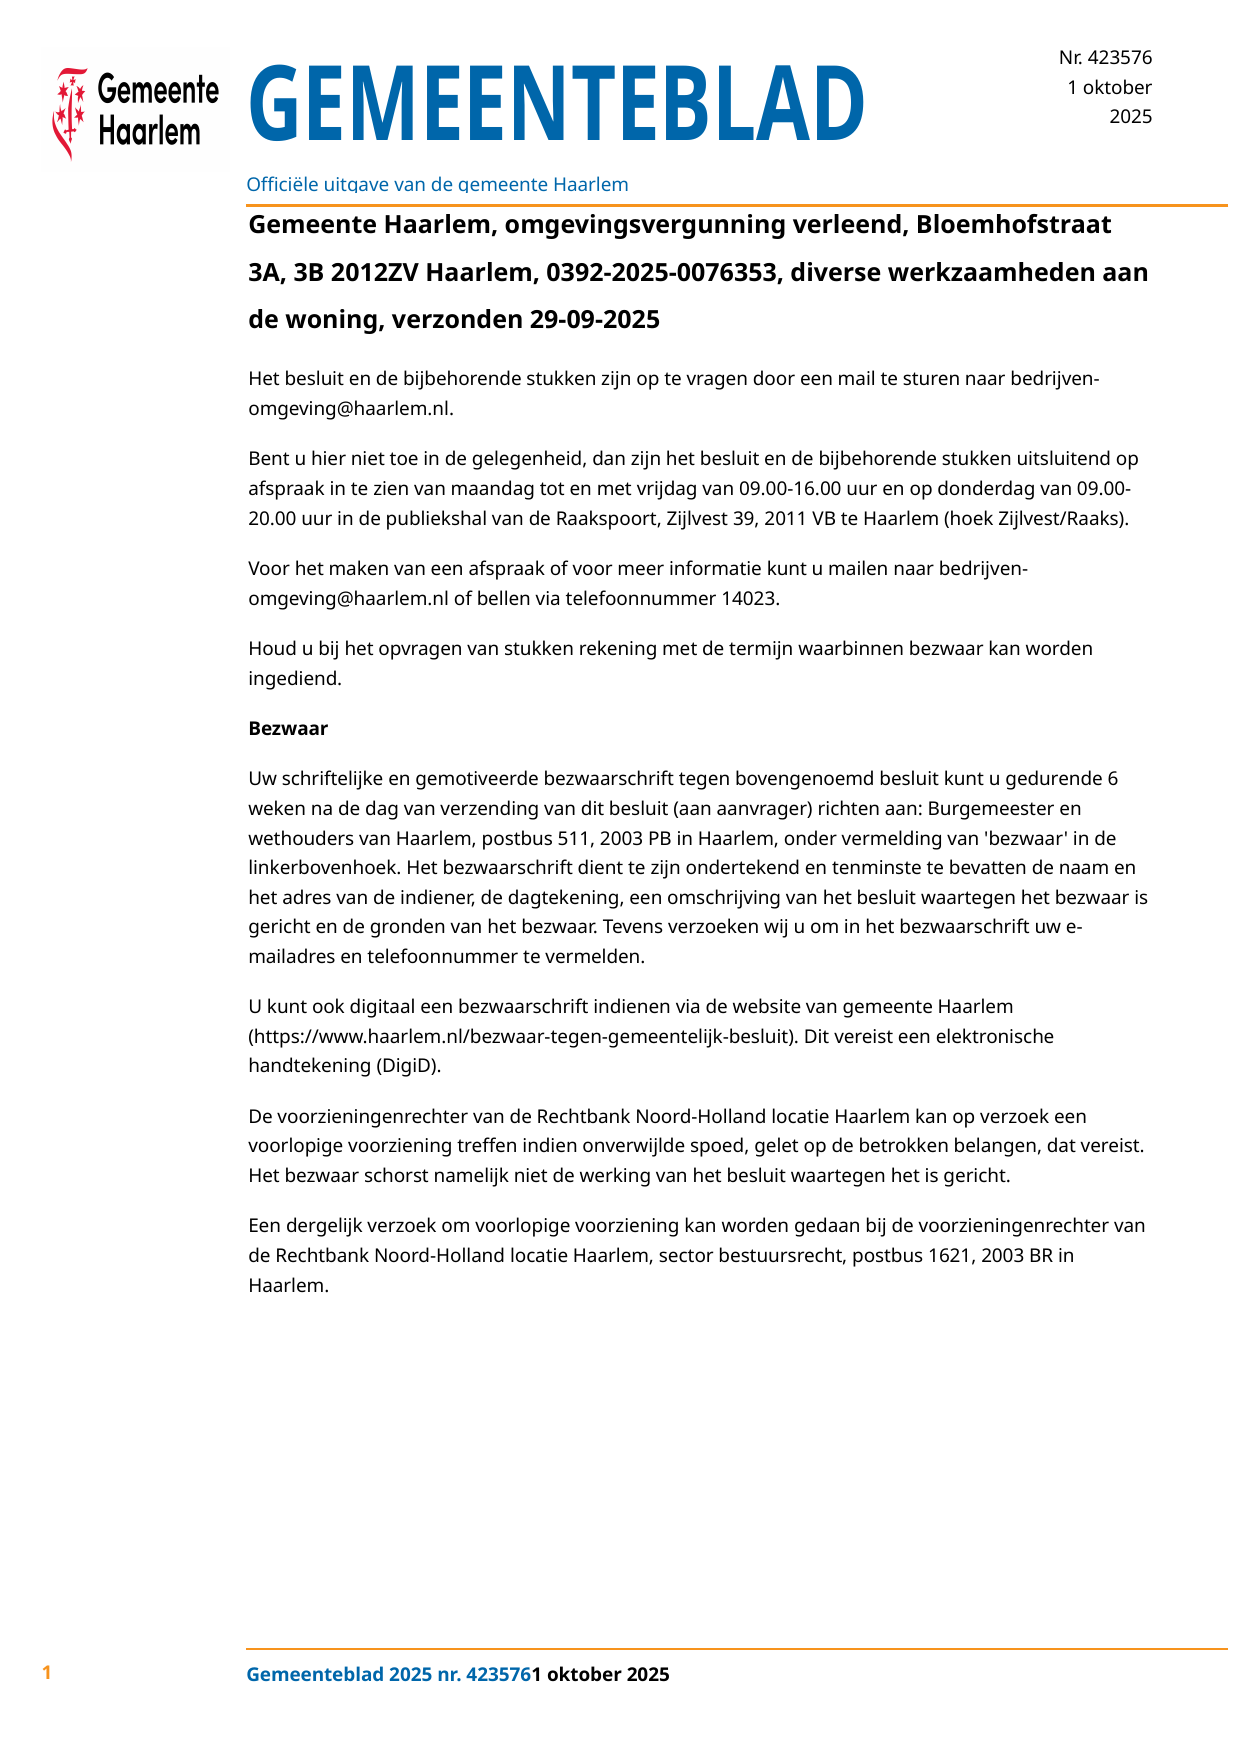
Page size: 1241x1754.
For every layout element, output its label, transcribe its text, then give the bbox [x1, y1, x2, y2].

text De voorzieningenrechter van de Rechtbank Noord-Holland locatie Haarlem kan op verzoek een voorlopige voorziening treffen indien onverwijlde spoed, gelet op de betrokken belangen, dat vereist. Het bezwaar schorst namelijk niet de werking van het besluit waartegen het is gericht. [248, 1103, 1152, 1188]
text Bent u hier niet toe in de gelegenheid, dan zijn het besluit en de bijbehorende stukken uitsluitend op afspraak in te zien van maandag tot en met vrijdag van 09.00-16.00 uur en op donderdag van 09.00-20.00 uur in de publiekshal van de Raakspoort, Zijlvest 39, 2011 VB te Haarlem (hoek Zijlvest/Raaks). [248, 446, 1152, 530]
text Bezwaar [248, 715, 1152, 741]
text Uw schriftelijke en gemotiveerde bezwaarschrift tegen bovengenoemd besluit kunt u gedurende 6 weken na de dag van verzending van dit besluit (aan aanvrager) richten aan: Burgemeester en wethouders van Haarlem, postbus 511, 2003 PB in Haarlem, onder vermelding van 'bezwaar' in de linkerbovenhoek. Het bezwaarschrift dient te zijn ondertekend en tenminste te bevatten de naam en het adres van de indiener, de dagtekening, een omschrijving van het besluit waartegen het bezwaar is gericht en de gronden van het bezwaar. Tevens verzoeken wij u om in het bezwaarschrift uw e-mailadres en telefoonnummer te vermelden. [248, 766, 1152, 969]
text Voor het maken van een afspraak of voor meer informatie kunt u mailen naar bedrijven-omgeving@haarlem.nl of bellen via telefoonnummer 14023. [248, 555, 1152, 610]
text Een dergelijk verzoek om voorlopige voorziening kan worden gedaan bij de voorzieningenrechter van de Rechtbank Noord-Holland locatie Haarlem, sector bestuursrecht, postbus 1621, 2003 BR in Haarlem. [248, 1213, 1152, 1297]
text Het besluit en de bijbehorende stukken zijn op te vragen door een mail te sturen naar bedrijven-omgeving@haarlem.nl. [248, 366, 1152, 421]
text U kunt ook digitaal een bezwaarschrift indienen via de website van gemeente Haarlem (https://www.haarlem.nl/bezwaar-tegen-gemeentelijk-besluit). Dit vereist een elektronische handtekening (DigiD). [248, 993, 1152, 1078]
text Gemeente Haarlem, omgevingsvergunning verleend, Bloemhofstraat 3A, 3B 2012ZV Haarlem, 0392-2025-0076353, diverse werkzaamheden aan de woning, verzonden 29-09-2025 [248, 207, 1152, 336]
text Houd u bij het opvragen van stukken rekening met de termijn waarbinnen bezwaar kan worden ingediend. [248, 635, 1152, 690]
picture [41, 47, 231, 172]
